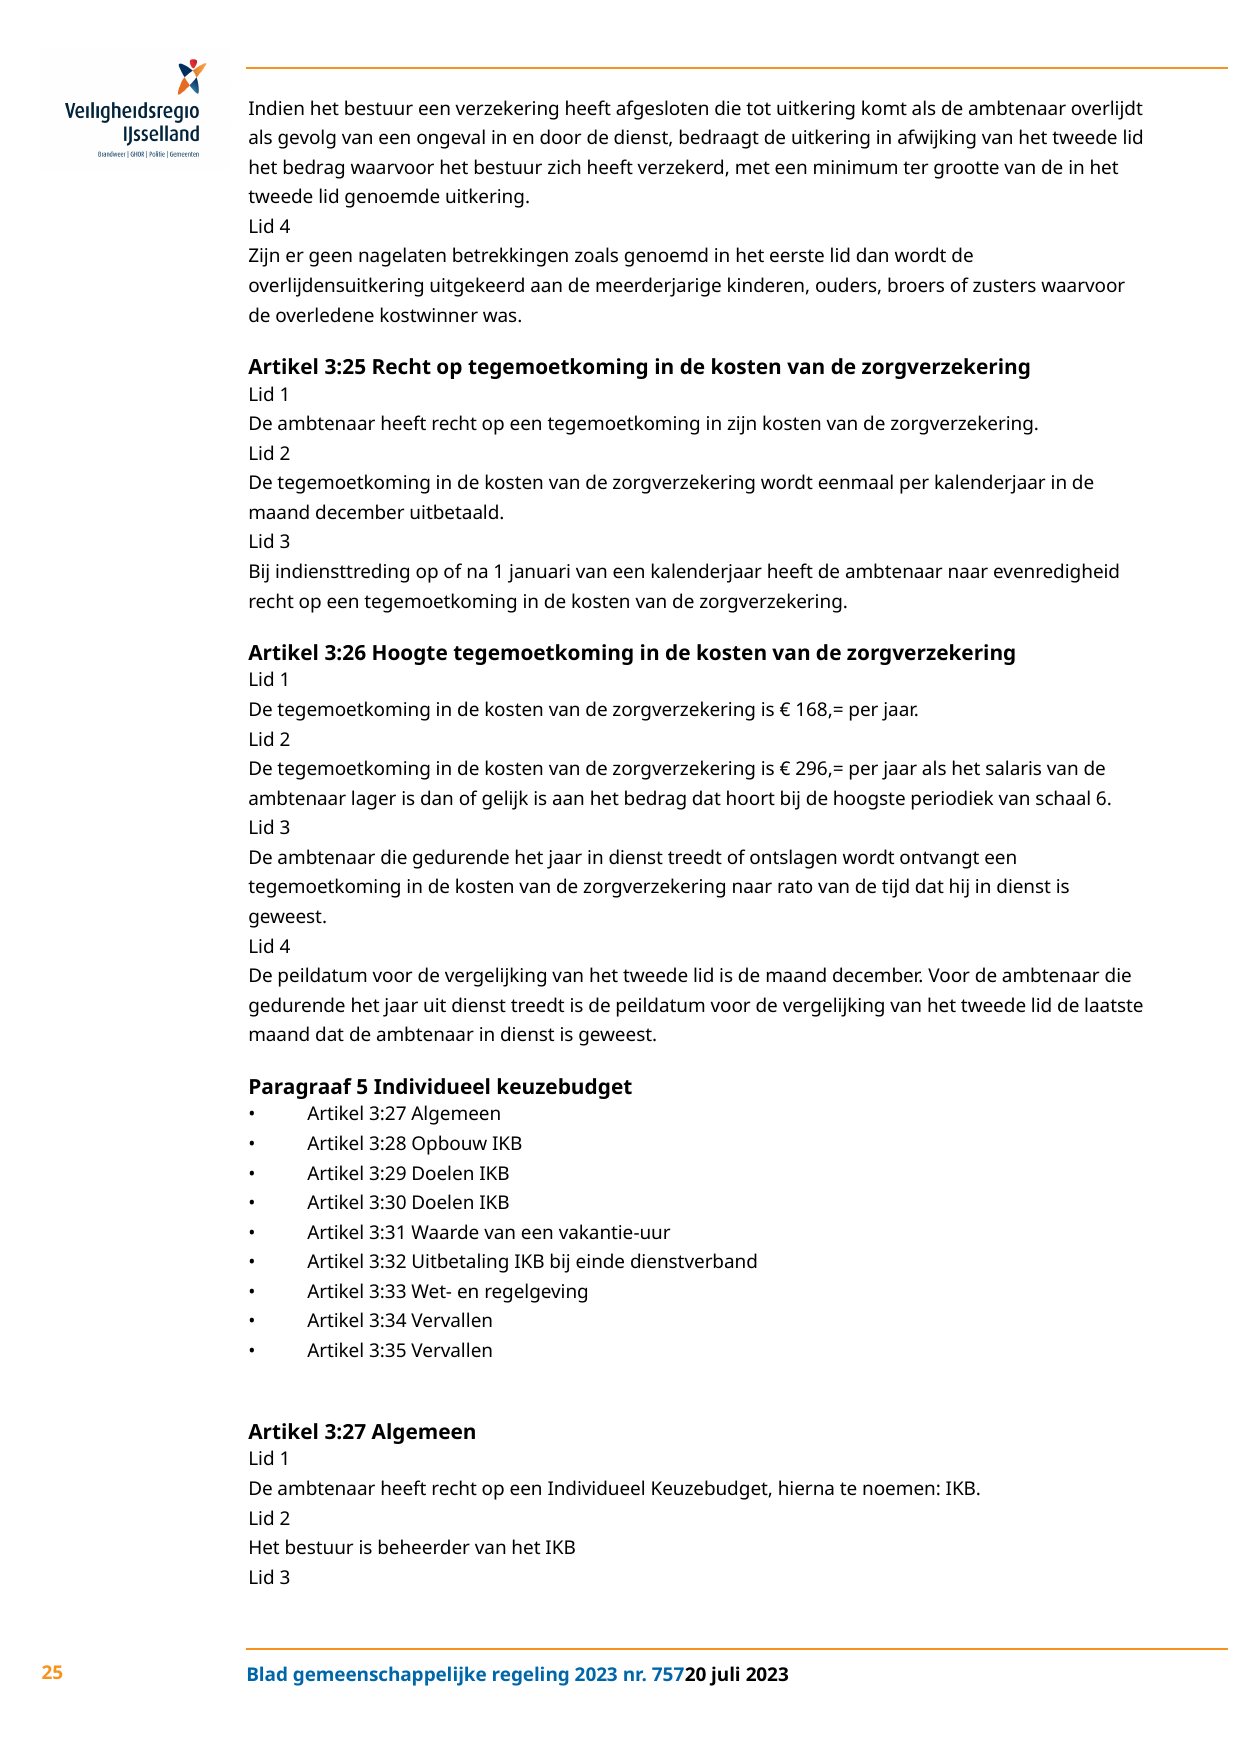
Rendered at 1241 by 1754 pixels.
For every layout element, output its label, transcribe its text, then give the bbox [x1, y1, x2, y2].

text Lid 3 [248, 814, 1152, 840]
list Artikel 3:30 Doelen IKB [248, 1189, 1152, 1215]
text Paragraaf 5 Individueel keuzebudget [248, 1072, 1152, 1101]
text Lid 3 [248, 529, 1152, 554]
text De peildatum voor de vergelijking van het tweede lid is de maand december. Voor de ambtenaar die gedurende het jaar uit dienst treedt is de peildatum voor de vergelijking van het tweede lid de laatste maand dat de ambtenaar in dienst is geweest. [248, 962, 1152, 1047]
text De ambtenaar heeft recht op een tegemoetkoming in zijn kosten van de zorgverzekering. [248, 410, 1152, 436]
list Artikel 3:32 Uitbetaling IKB bij einde dienstverband [248, 1248, 1152, 1274]
text Indien het bestuur een verzekering heeft afgesloten die tot uitkering komt als de ambtenaar overlijdt als gevolg van een ongeval in en door de dienst, bedraagt de uitkering in afwijking van het tweede lid het bedrag waarvoor het bestuur zich heeft verzekerd, met een minimum ter grootte van de in het tweede lid genoemde uitkering. [248, 95, 1152, 209]
text Lid 2 [248, 440, 1152, 466]
text De tegemoetkoming in de kosten van de zorgverzekering is € 168,= per jaar. [248, 696, 1152, 722]
text De ambtenaar heeft recht op een Individueel Keuzebudget, hierna te noemen: IKB. [248, 1475, 1152, 1501]
text Lid 4 [248, 933, 1152, 959]
picture [41, 47, 231, 172]
text Lid 2 [248, 726, 1152, 752]
text De tegemoetkoming in de kosten van de zorgverzekering wordt eenmaal per kalenderjaar in de maand december uitbetaald. [248, 469, 1152, 525]
list Artikel 3:33 Wet- en regelgeving [248, 1278, 1152, 1304]
list Artikel 3:28 Opbouw IKB [248, 1130, 1152, 1156]
text Het bestuur is beheerder van het IKB [248, 1534, 1152, 1560]
text Lid 1 [248, 667, 1152, 692]
text Lid 2 [248, 1505, 1152, 1531]
text Artikel 3:27 Algemeen [248, 1417, 1152, 1446]
text Zijn er geen nagelaten betrekkingen zoals genoemd in het eerste lid dan wordt de overlijdensuitkering uitgekeerd aan de meerderjarige kinderen, ouders, broers of zusters waarvoor de overledene kostwinner was. [248, 243, 1152, 328]
text De tegemoetkoming in de kosten van de zorgverzekering is € 296,= per jaar als het salaris van de ambtenaar lager is dan of gelijk is aan het bedrag dat hoort bij de hoogste periodiek van schaal 6. [248, 755, 1152, 811]
text Lid 1 [248, 381, 1152, 406]
text Lid 1 [248, 1446, 1152, 1471]
list Artikel 3:34 Vervallen [248, 1308, 1152, 1333]
text Artikel 3:26 Hoogte tegemoetkoming in de kosten van de zorgverzekering [248, 638, 1152, 667]
text De ambtenaar die gedurende het jaar in dienst treedt of ontslagen wordt ontvangt een tegemoetkoming in de kosten van de zorgverzekering naar rato van de tijd dat hij in dienst is geweest. [248, 844, 1152, 929]
text Lid 4 [248, 213, 1152, 239]
text Bij indiensttreding op of na 1 januari van een kalenderjaar heeft de ambtenaar naar evenredigheid recht op een tegemoetkoming in de kosten van de zorgverzekering. [248, 558, 1152, 613]
list Artikel 3:35 Vervallen [248, 1337, 1152, 1363]
text Artikel 3:25 Recht op tegemoetkoming in de kosten van de zorgverzekering [248, 352, 1152, 381]
list Artikel 3:31 Waarde van een vakantie-uur [248, 1219, 1152, 1244]
list Artikel 3:29 Doelen IKB [248, 1160, 1152, 1185]
list Artikel 3:27 Algemeen [248, 1101, 1152, 1126]
text Lid 3 [248, 1564, 1152, 1590]
